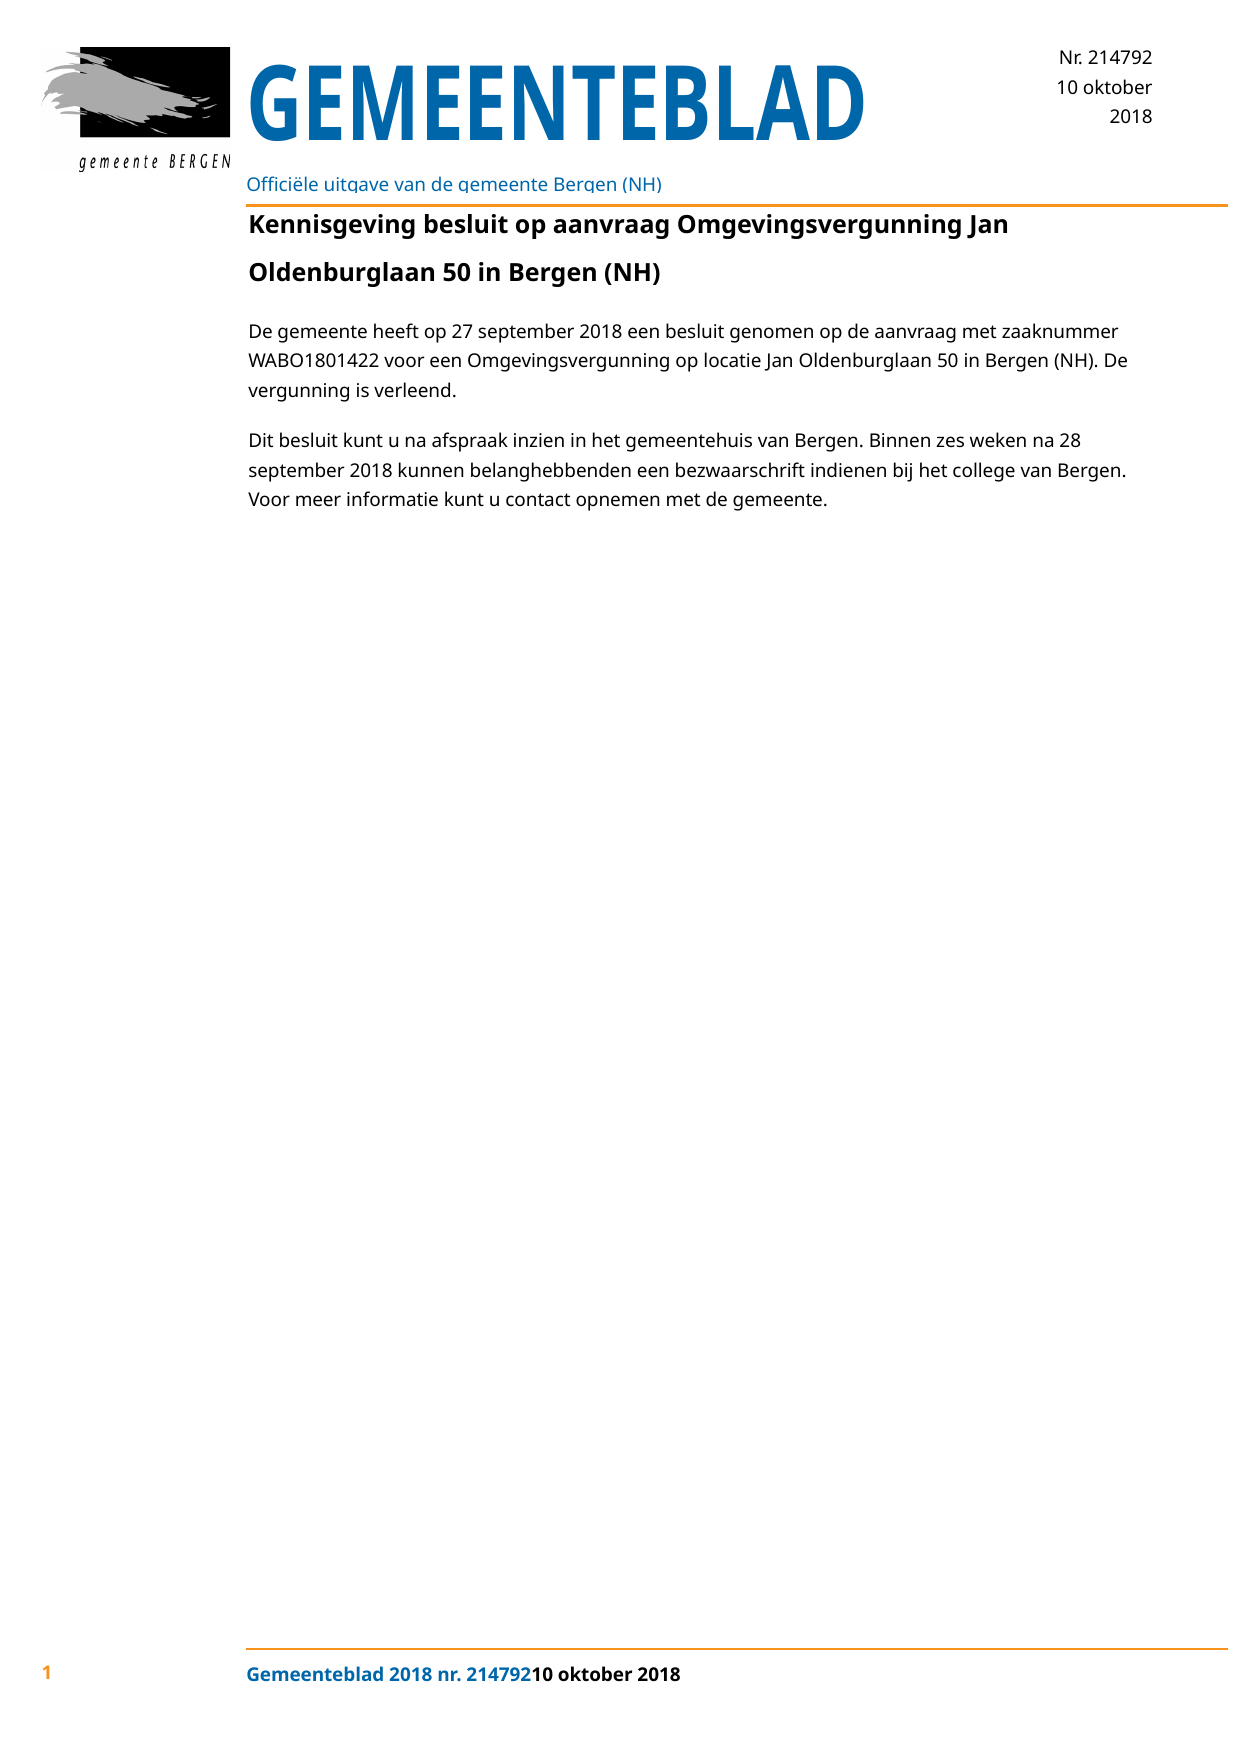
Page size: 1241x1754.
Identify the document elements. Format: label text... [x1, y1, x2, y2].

text Dit besluit kunt u na afspraak inzien in het gemeentehuis van Bergen. Binnen zes weken na 28 september 2018 kunnen belanghebbenden een bezwaarschrift indienen bij het college van Bergen. Voor meer informatie kunt u contact opnemen met de gemeente. [248, 427, 1152, 512]
text Kennisgeving besluit op aanvraag Omgevingsvergunning Jan Oldenburglaan 50 in Bergen (NH) [248, 207, 1152, 288]
picture [41, 47, 231, 172]
text De gemeente heeft op 27 september 2018 een besluit genomen op de aanvraag met zaaknummer WABO1801422 voor een Omgevingsvergunning op locatie Jan Oldenburglaan 50 in Bergen (NH). De vergunning is verleend. [248, 318, 1152, 403]
